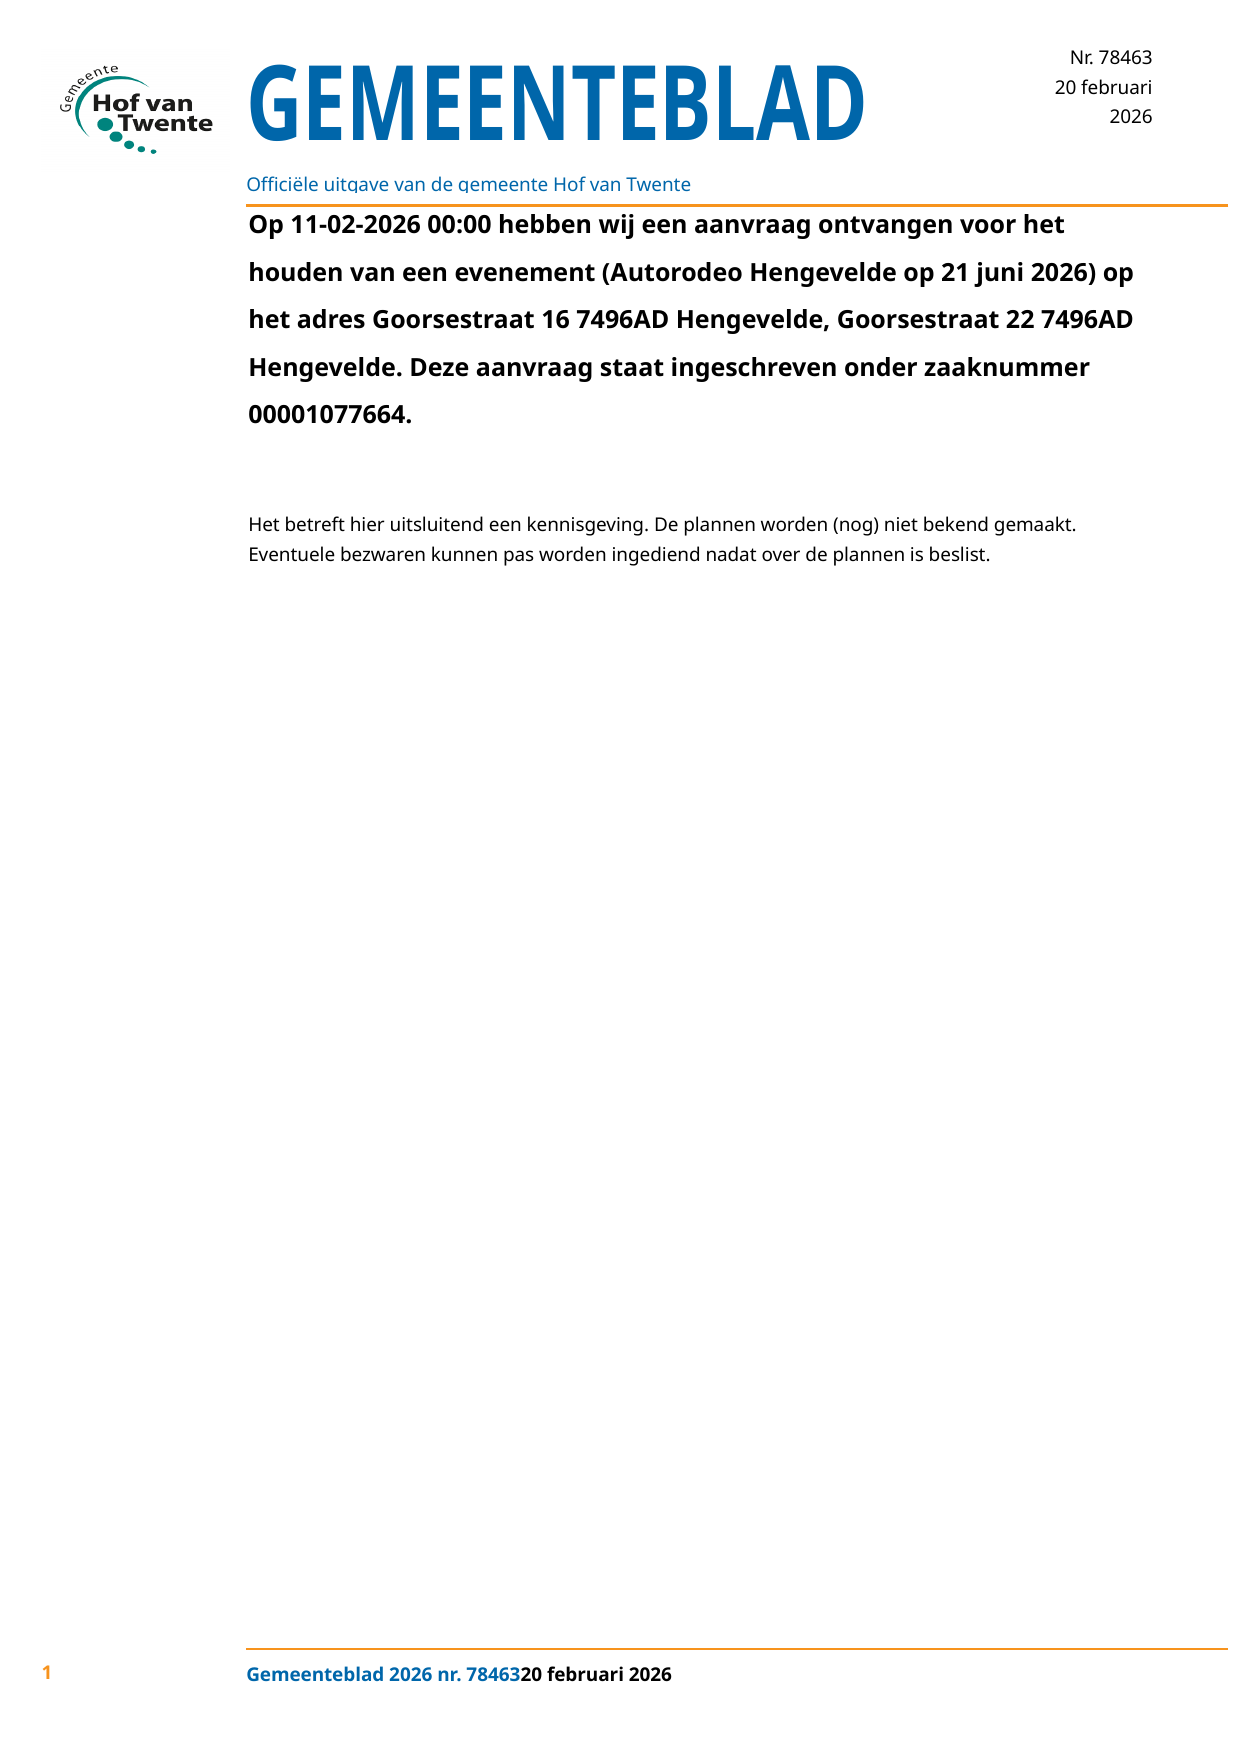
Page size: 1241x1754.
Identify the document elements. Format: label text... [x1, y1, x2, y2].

picture [41, 47, 231, 172]
text Op 11-02-2026 00:00 hebben wij een aanvraag ontvangen voor het houden van een evenement (Autorodeo Hengevelde op 21 juni 2026) op het adres Goorsestraat 16 7496AD Hengevelde, Goorsestraat 22 7496AD Hengevelde. Deze aanvraag staat ingeschreven onder zaaknummer 00001077664. [248, 207, 1152, 431]
text Het betreft hier uitsluitend een kennisgeving. De plannen worden (nog) niet bekend gemaakt. Eventuele bezwaren kunnen pas worden ingediend nadat over de plannen is beslist. [248, 511, 1152, 566]
